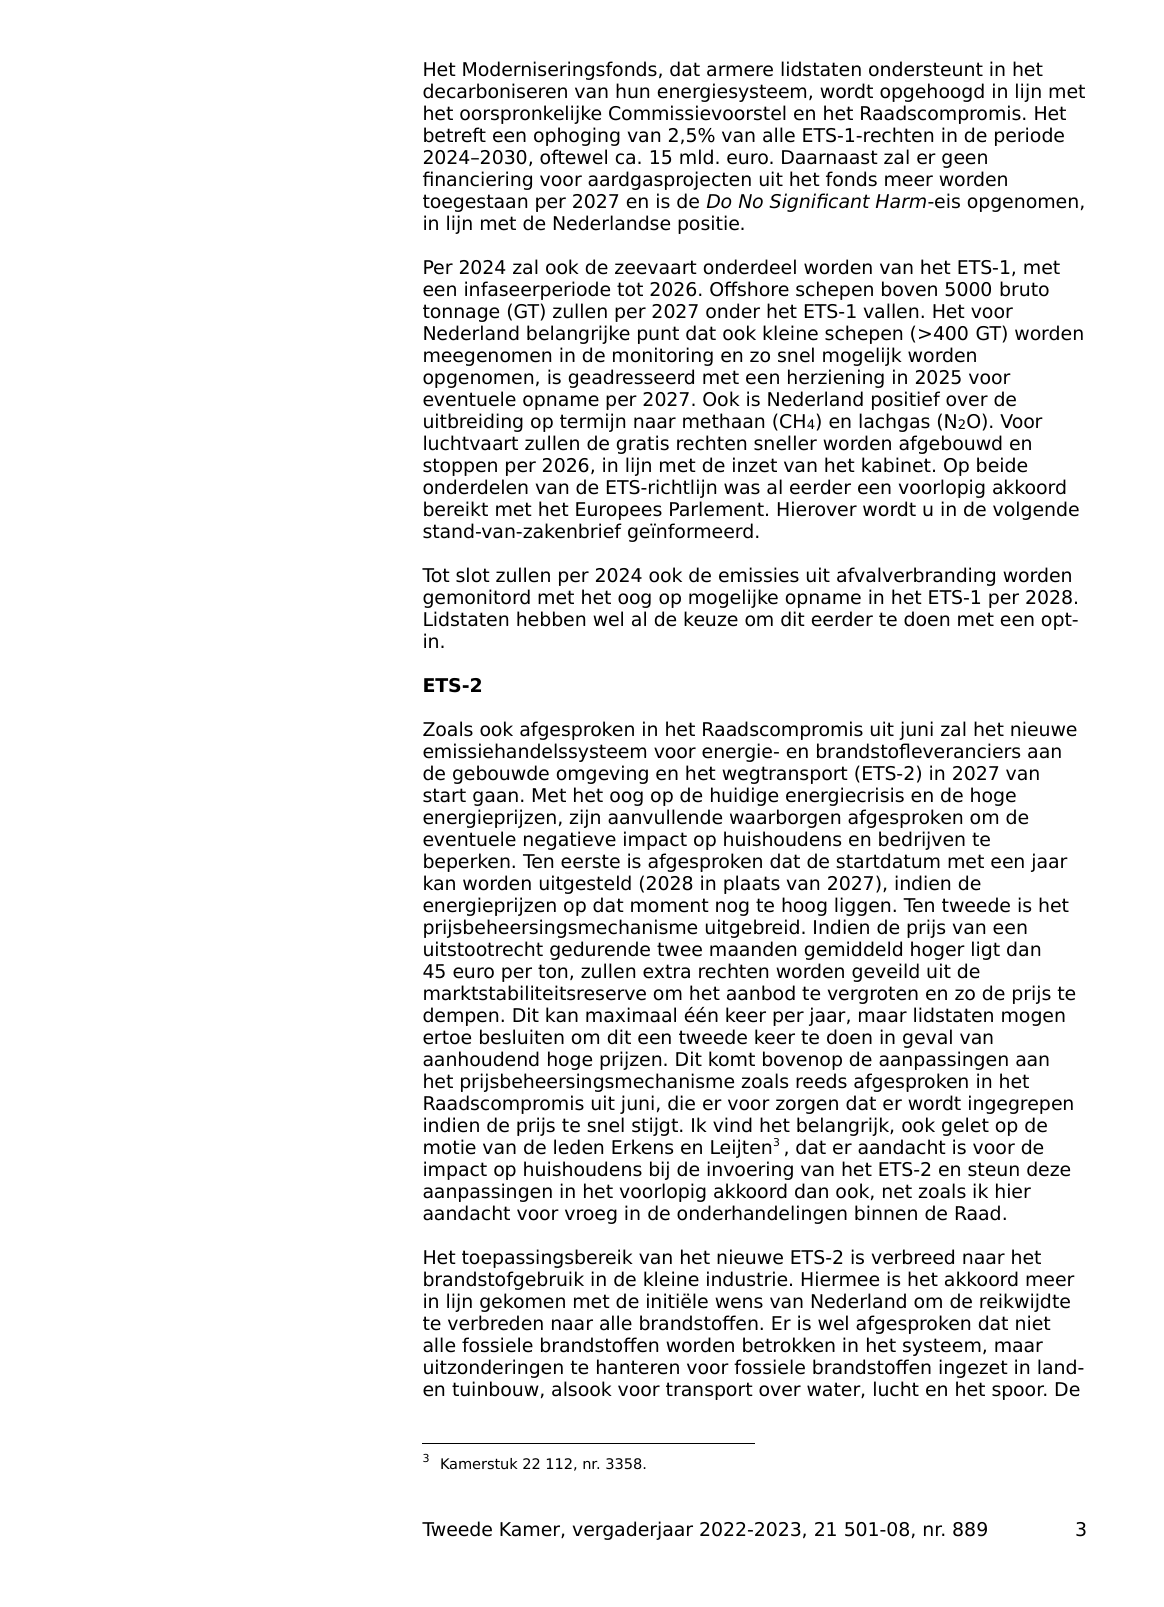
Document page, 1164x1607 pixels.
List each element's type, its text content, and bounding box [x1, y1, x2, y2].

text Het Moderniseringsfonds, dat armere lidstaten ondersteunt in het decarboniseren van hun energiesysteem, wordt opgehoogd in lijn met het oorspronkelijke Commissievoorstel en het Raadscompromis. Het betreft een ophoging van 2,5% van alle ETS-1-rechten in de periode 2024–2030, oftewel ca. 15 mld. euro. Daarnaast zal er geen financiering voor aardgasprojecten uit het fonds meer worden toegestaan per 2027 en is de Do No Significant Harm-eis opgenomen, in lijn met de Nederlandse positie. [422, 59, 1087, 235]
text Tot slot zullen per 2024 ook de emissies uit afvalverbranding worden gemonitord met het oog op mogelijke opname in het ETS-1 per 2028. Lidstaten hebben wel al de keuze om dit eerder te doen met een opt-in. [422, 565, 1087, 653]
subtitle ETS-2 [422, 675, 1087, 697]
text Kamerstuk 22 112, nr. 3358. [422, 1452, 1087, 1474]
text Zoals ook afgesproken in het Raadscompromis uit juni zal het nieuwe emissiehandelssysteem voor energie- en brandstofleveranciers aan de gebouwde omgeving en het wegtransport (ETS-2) in 2027 van start gaan. Met het oog op de huidige energiecrisis en de hoge energieprijzen, zijn aanvullende waarborgen afgesproken om de eventuele negatieve impact op huishoudens en bedrijven te beperken. Ten eerste is afgesproken dat de startdatum met een jaar kan worden uitgesteld (2028 in plaats van 2027), indien de energieprijzen op dat moment nog te hoog liggen. Ten tweede is het prijsbeheersingsmechanisme uitgebreid. Indien de prijs van een uitstootrecht gedurende twee maanden gemiddeld hoger ligt dan 45 euro per ton, zullen extra rechten worden geveild uit de marktstabiliteitsreserve om het aanbod te vergroten en zo de prijs te dempen. Dit kan maximaal één keer per jaar, maar lidstaten mogen ertoe besluiten om dit een tweede keer te doen in geval van aanhoudend hoge prijzen. Dit komt bovenop de aanpassingen aan het prijsbeheersingsmechanisme zoals reeds afgesproken in het Raadscompromis uit juni, die er voor zorgen dat er wordt ingegrepen indien de prijs te snel stijgt. Ik vind het belangrijk, ook gelet op de motie van de leden Erkens en Leijten, dat er aandacht is voor de impact op huishoudens bij de invoering van het ETS-2 en steun deze aanpassingen in het voorlopig akkoord dan ook, net zoals ik hier aandacht voor vroeg in de onderhandelingen binnen de Raad. [422, 719, 1087, 1225]
text Per 2024 zal ook de zeevaart onderdeel worden van het ETS-1, met een infaseerperiode tot 2026. Offshore schepen boven 5000 bruto tonnage (GT) zullen per 2027 onder het ETS-1 vallen. Het voor Nederland belangrijke punt dat ook kleine schepen (>400 GT) worden meegenomen in de monitoring en zo snel mogelijk worden opgenomen, is geadresseerd met een herziening in 2025 voor eventuele opname per 2027. Ook is Nederland positief over de uitbreiding op termijn naar methaan (CH4) en lachgas (N2O). Voor luchtvaart zullen de gratis rechten sneller worden afgebouwd en stoppen per 2026, in lijn met de inzet van het kabinet. Op beide onderdelen van de ETS-richtlijn was al eerder een voorlopig akkoord bereikt met het Europees Parlement. Hierover wordt u in de volgende stand-van-zakenbrief geïnformeerd. [422, 257, 1087, 543]
text Het toepassingsbereik van het nieuwe ETS-2 is verbreed naar het brandstofgebruik in de kleine industrie. Hiermee is het akkoord meer in lijn gekomen met de initiële wens van Nederland om de reikwijdte te verbreden naar alle brandstoffen. Er is wel afgesproken dat niet alle fossiele brandstoffen worden betrokken in het systeem, maar uitzonderingen te hanteren voor fossiele brandstoffen ingezet in land- en tuinbouw, alsook voor transport over water, lucht en het spoor. De [422, 1247, 1087, 1401]
